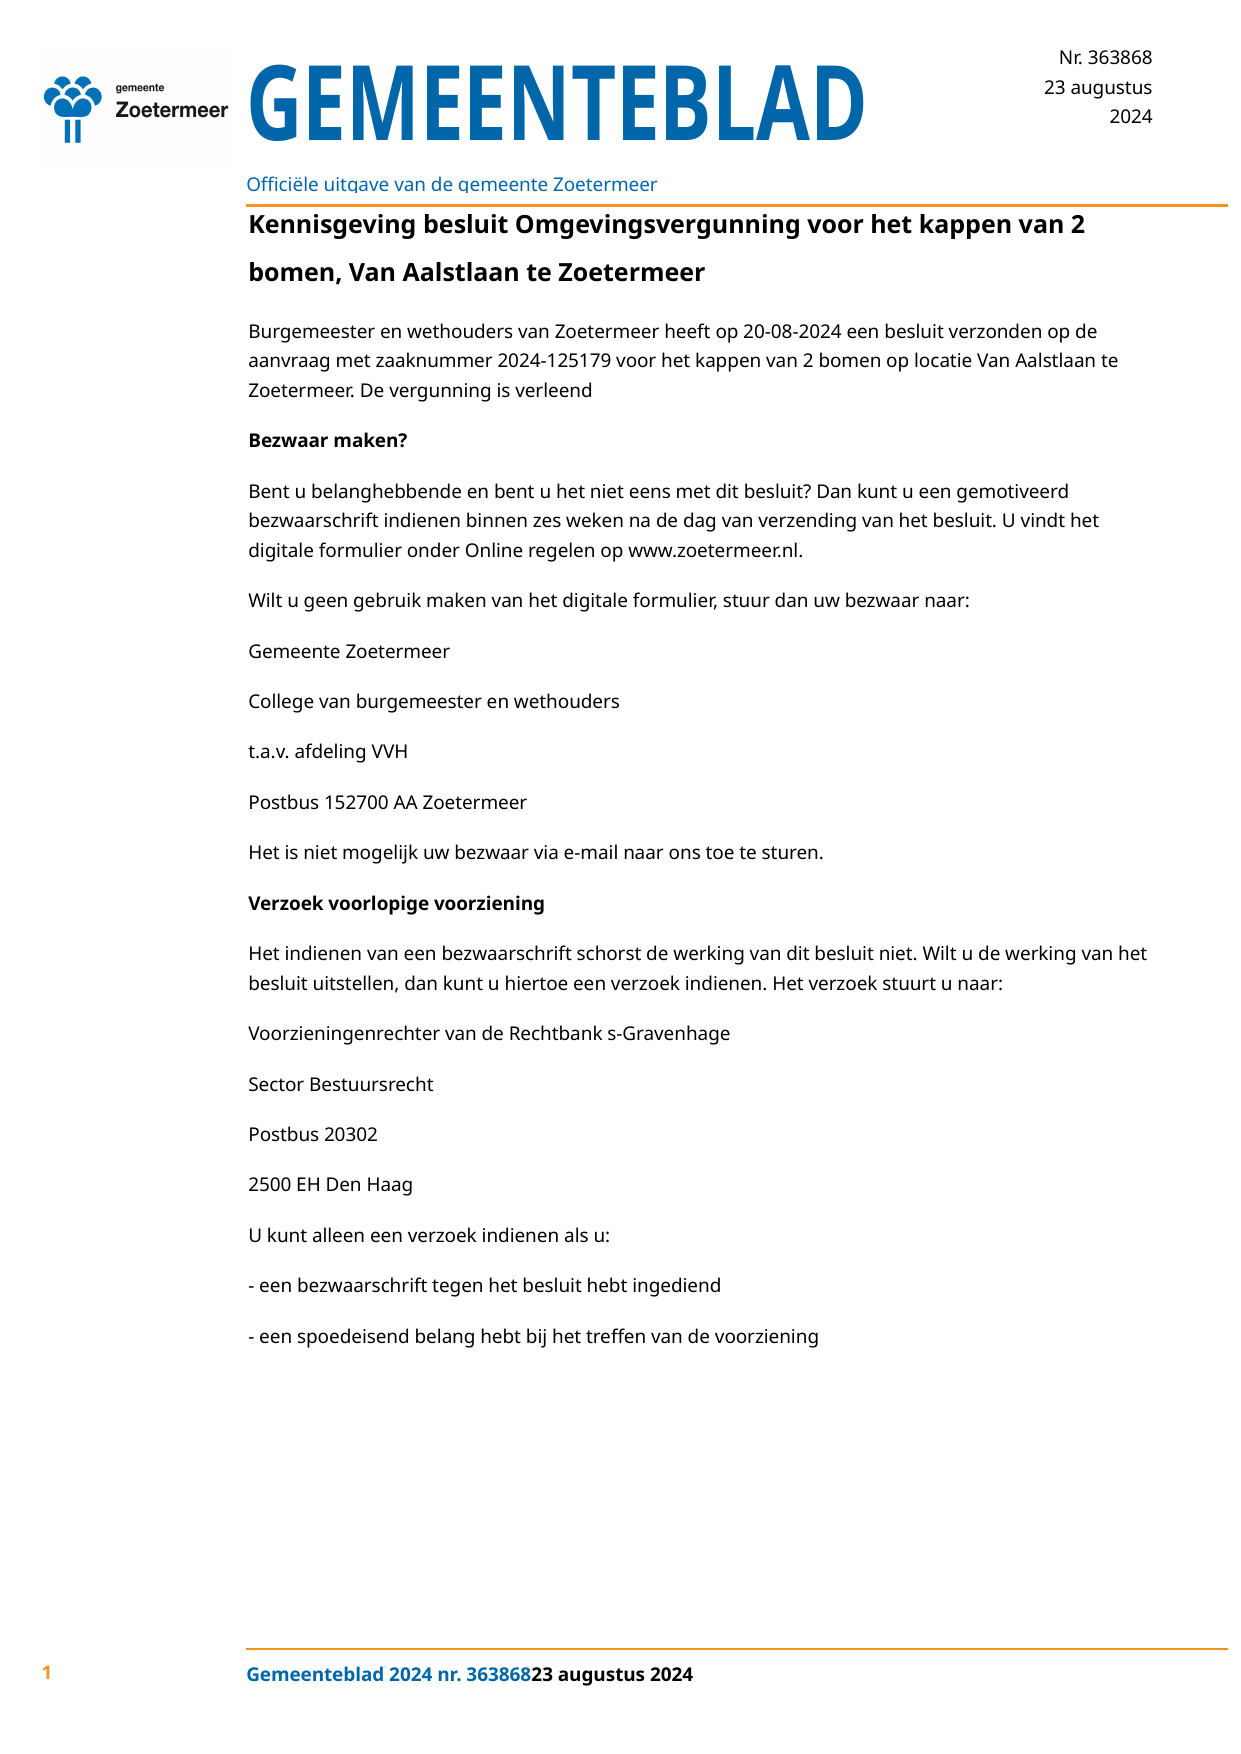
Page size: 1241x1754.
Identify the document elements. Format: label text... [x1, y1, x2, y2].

text Het indienen van een bezwaarschrift schorst de werking van dit besluit niet. Wilt u de werking van het besluit uitstellen, dan kunt u hiertoe een verzoek indienen. Het verzoek stuurt u naar: [248, 940, 1152, 996]
text U kunt alleen een verzoek indienen als u: [248, 1222, 1152, 1248]
text Kennisgeving besluit Omgevingsvergunning voor het kappen van 2 bomen, Van Aalstlaan te Zoetermeer [248, 207, 1152, 288]
text Burgemeester en wethouders van Zoetermeer heeft op 20-08-2024 een besluit verzonden op de aanvraag met zaaknummer 2024-125179 voor het kappen van 2 bomen op locatie Van Aalstlaan te Zoetermeer. De vergunning is verleend [248, 318, 1152, 403]
text Gemeente Zoetermeer [248, 638, 1152, 664]
text Voorzieningenrechter van de Rechtbank s-Gravenhage [248, 1020, 1152, 1046]
picture [41, 47, 231, 172]
text Sector Bestuursrecht [248, 1071, 1152, 1097]
text t.a.v. afdeling VVH [248, 739, 1152, 764]
text - een bezwaarschrift tegen het besluit hebt ingediend [248, 1272, 1152, 1298]
text Verzoek voorlopige voorziening [248, 890, 1152, 916]
text Bezwaar maken? [248, 427, 1152, 453]
text Postbus 20302 [248, 1121, 1152, 1147]
text Bent u belanghebbende en bent u het niet eens met dit besluit? Dan kunt u een gemotiveerd bezwaarschrift indienen binnen zes weken na de dag van verzending van het besluit. U vindt het digitale formulier onder Online regelen op www.zoetermeer.nl. [248, 478, 1152, 563]
text - een spoedeisend belang hebt bij het treffen van de voorziening [248, 1323, 1152, 1349]
text Wilt u geen gebruik maken van het digitale formulier, stuur dan uw bezwaar naar: [248, 587, 1152, 613]
text Het is niet mogelijk uw bezwaar via e-mail naar ons toe te sturen. [248, 839, 1152, 865]
text Postbus 152700 AA Zoetermeer [248, 789, 1152, 815]
text 2500 EH Den Haag [248, 1172, 1152, 1197]
text College van burgemeester en wethouders [248, 688, 1152, 714]
